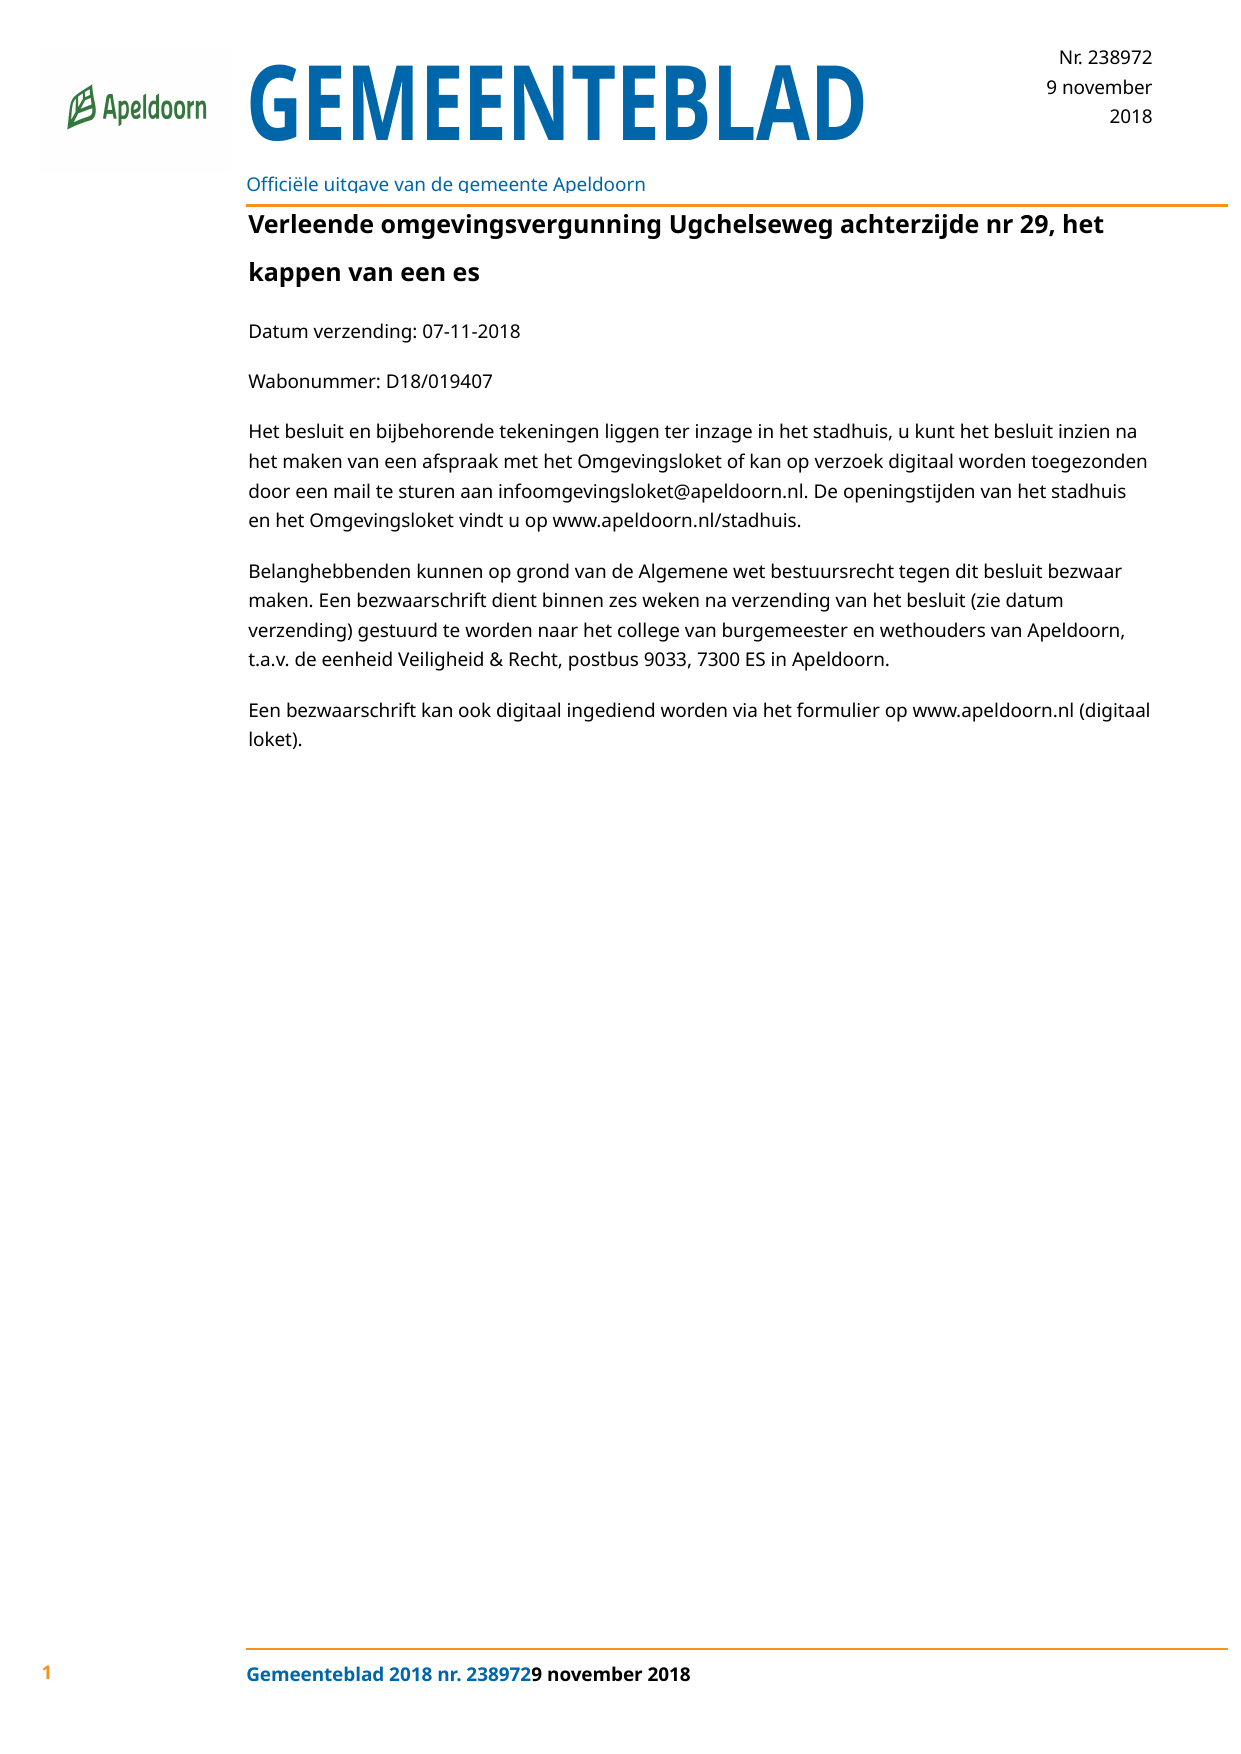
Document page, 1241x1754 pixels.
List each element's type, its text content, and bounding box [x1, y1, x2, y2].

text Het besluit en bijbehorende tekeningen liggen ter inzage in het stadhuis, u kunt het besluit inzien na het maken van een afspraak met het Omgevingsloket of kan op verzoek digitaal worden toegezonden door een mail te sturen aan infoomgevingsloket@apeldoorn.nl. De openingstijden van het stadhuis en het Omgevingsloket vindt u op www.apeldoorn.nl/stadhuis. [248, 419, 1152, 533]
text Wabonummer: D18/019407 [248, 368, 1152, 394]
text Belanghebbenden kunnen op grond van de Algemene wet bestuursrecht tegen dit besluit bezwaar maken. Een bezwaarschrift dient binnen zes weken na verzending van het besluit (zie datum verzending) gestuurd te worden naar het college van burgemeester en wethouders van Apeldoorn, t.a.v. de eenheid Veiligheid & Recht, postbus 9033, 7300 ES in Apeldoorn. [248, 558, 1152, 672]
text Datum verzending: 07-11-2018 [248, 318, 1152, 344]
text Verleende omgevingsvergunning Ugchelseweg achterzijde nr 29, het kappen van een es [248, 207, 1152, 288]
picture [41, 47, 231, 172]
text Een bezwaarschrift kan ook digitaal ingediend worden via het formulier op www.apeldoorn.nl (digitaal loket). [248, 697, 1152, 752]
